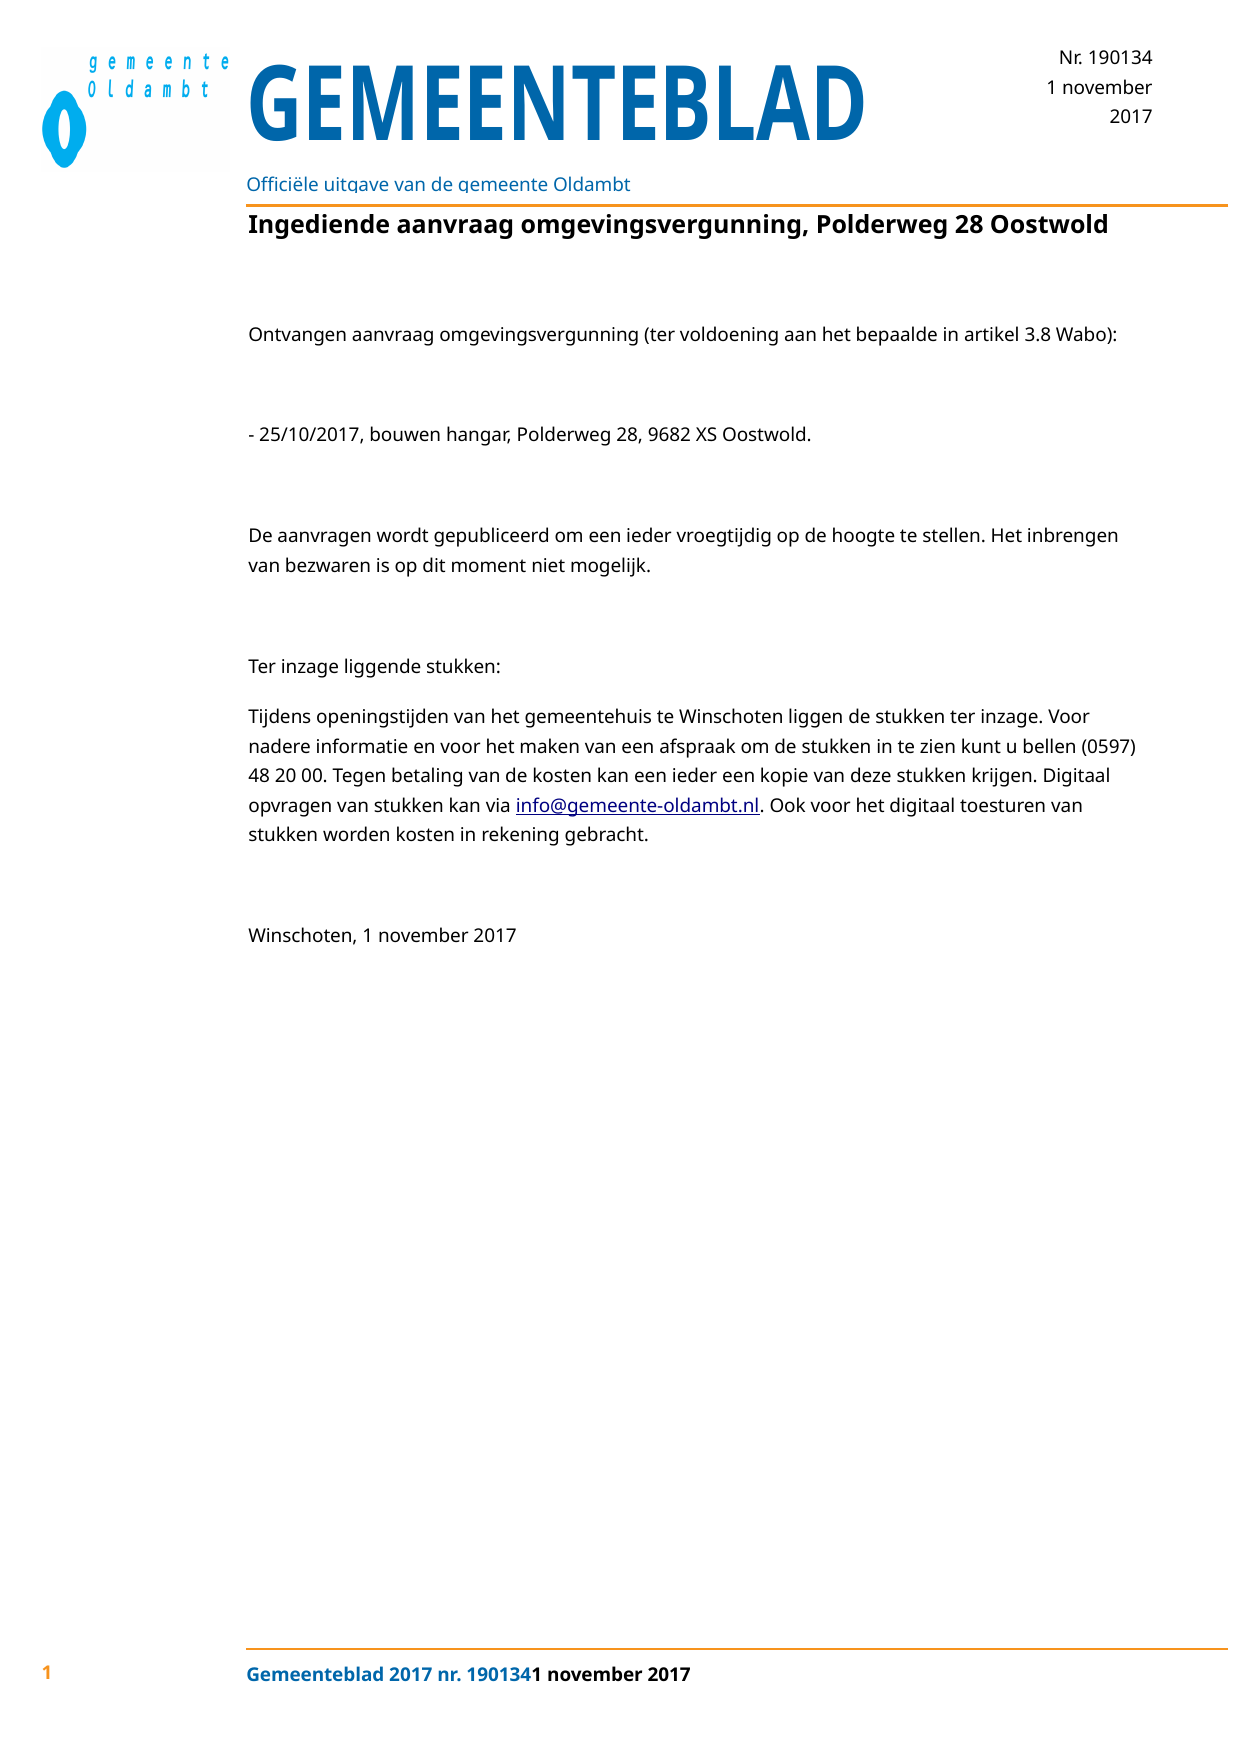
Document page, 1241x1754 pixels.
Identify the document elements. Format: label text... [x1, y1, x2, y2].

text Ingediende aanvraag omgevingsvergunning, Polderweg 28 Oostwold [248, 207, 1152, 241]
text Ter inzage liggende stukken: [248, 653, 1152, 678]
text Ontvangen aanvraag omgevingsvergunning (ter voldoening aan het bepaalde in artikel 3.8 Wabo): [248, 321, 1152, 346]
text - 25/10/2017, bouwen hangar, Polderweg 28, 9682 XS Oostwold. [248, 422, 1152, 447]
text Winschoten, 1 november 2017 [248, 922, 1152, 948]
text De aanvragen wordt gepubliceerd om een ieder vroegtijdig op de hoogte te stellen. Het inbrengen van bezwaren is op dit moment niet mogelijk. [248, 522, 1152, 578]
picture [41, 47, 231, 172]
text Tijdens openingstijden van het gemeentehuis te Winschoten liggen de stukken ter inzage. Voor nadere informatie en voor het maken van een afspraak om de stukken in te zien kunt u bellen (0597) 48 20 00. Tegen betaling van de kosten kan een ieder een kopie van deze stukken krijgen. Digitaal opvragen van stukken kan via info@gemeente-oldambt.nl. Ook voor het digitaal toesturen van stukken worden kosten in rekening gebracht. [248, 703, 1152, 847]
